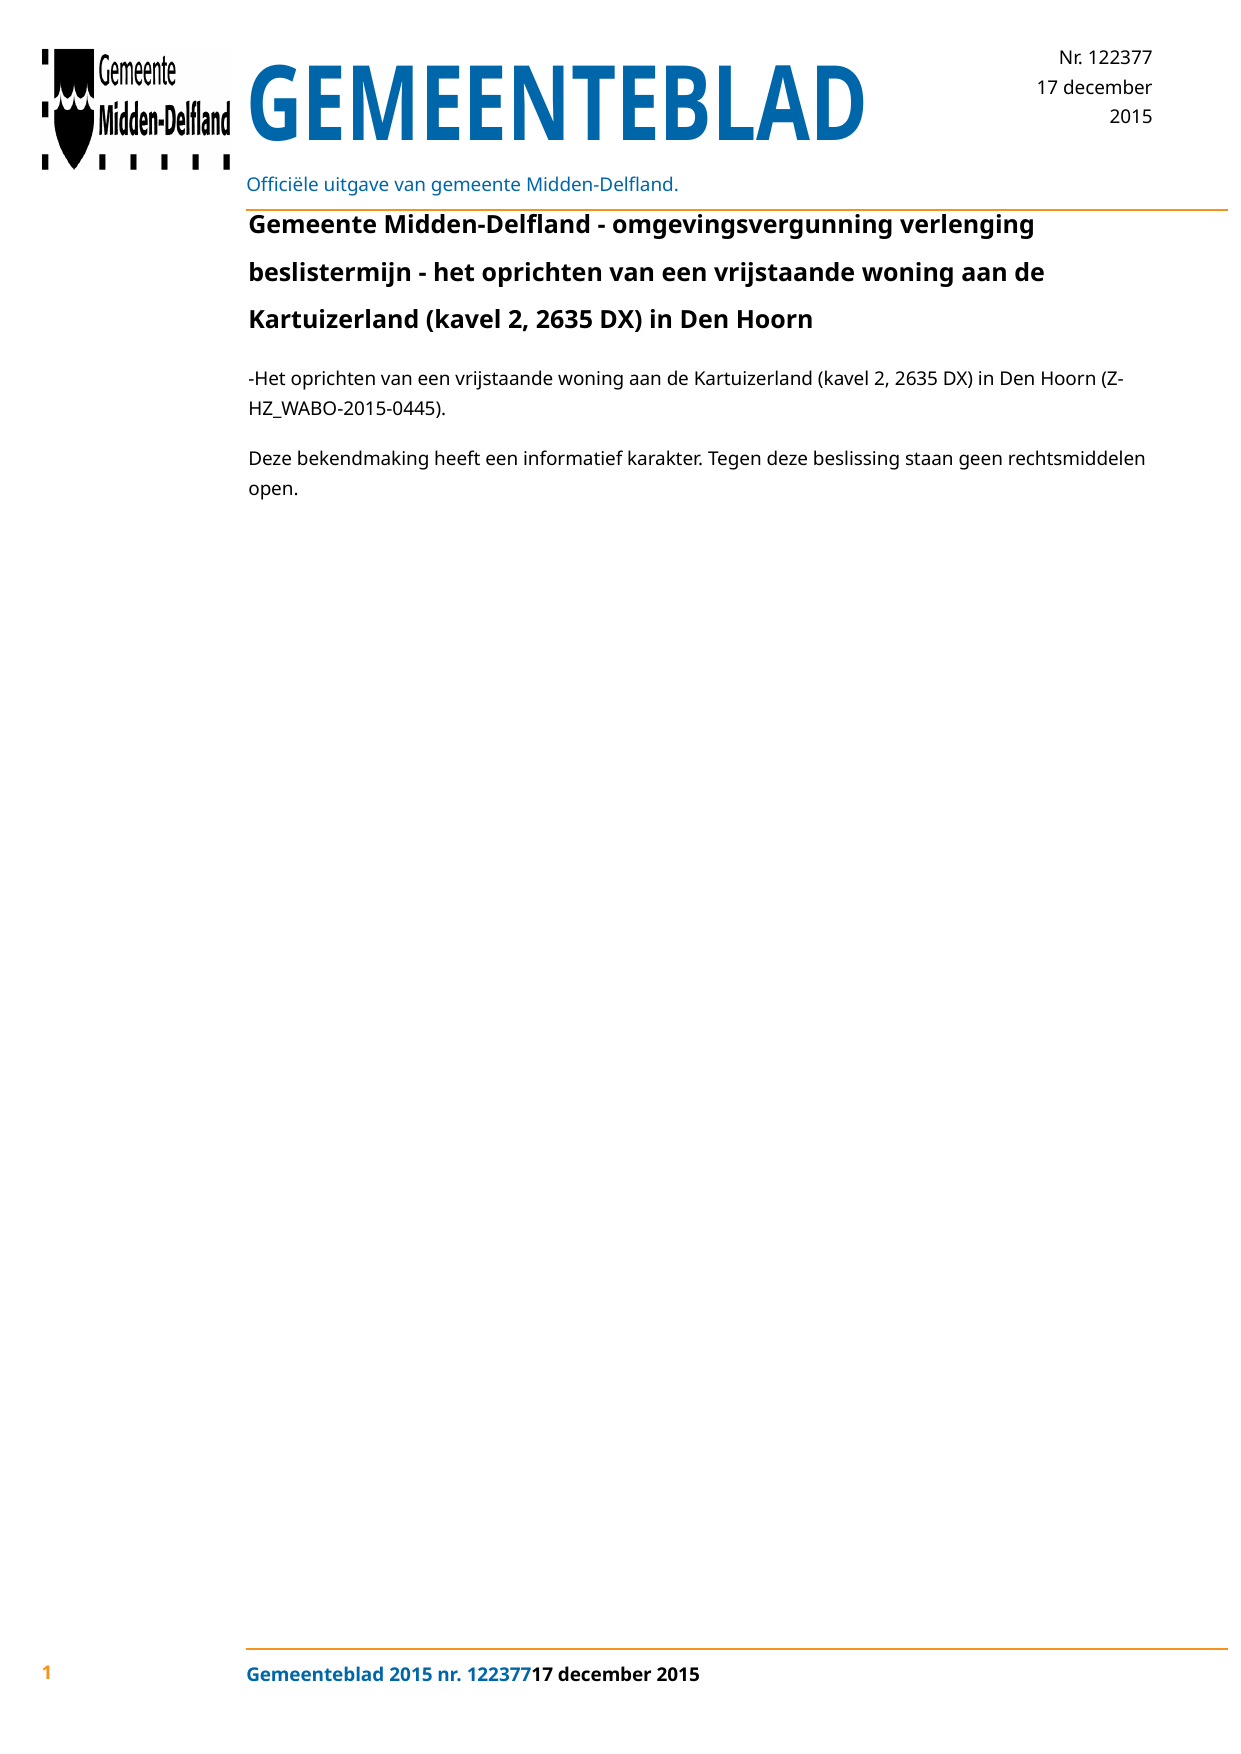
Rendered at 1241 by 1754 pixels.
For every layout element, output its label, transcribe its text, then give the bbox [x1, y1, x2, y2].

picture [41, 47, 231, 172]
text -Het oprichten van een vrijstaande woning aan de Kartuizerland (kavel 2, 2635 DX) in Den Hoorn (Z-HZ_WABO-2015-0445). [248, 366, 1152, 421]
text Deze bekendmaking heeft een informatief karakter. Tegen deze beslissing staan geen rechtsmiddelen open. [248, 446, 1152, 501]
text Gemeente Midden-Delfland - omgevingsvergunning verlenging beslistermijn - het oprichten van een vrijstaande woning aan de Kartuizerland (kavel 2, 2635 DX) in Den Hoorn [248, 211, 1152, 336]
